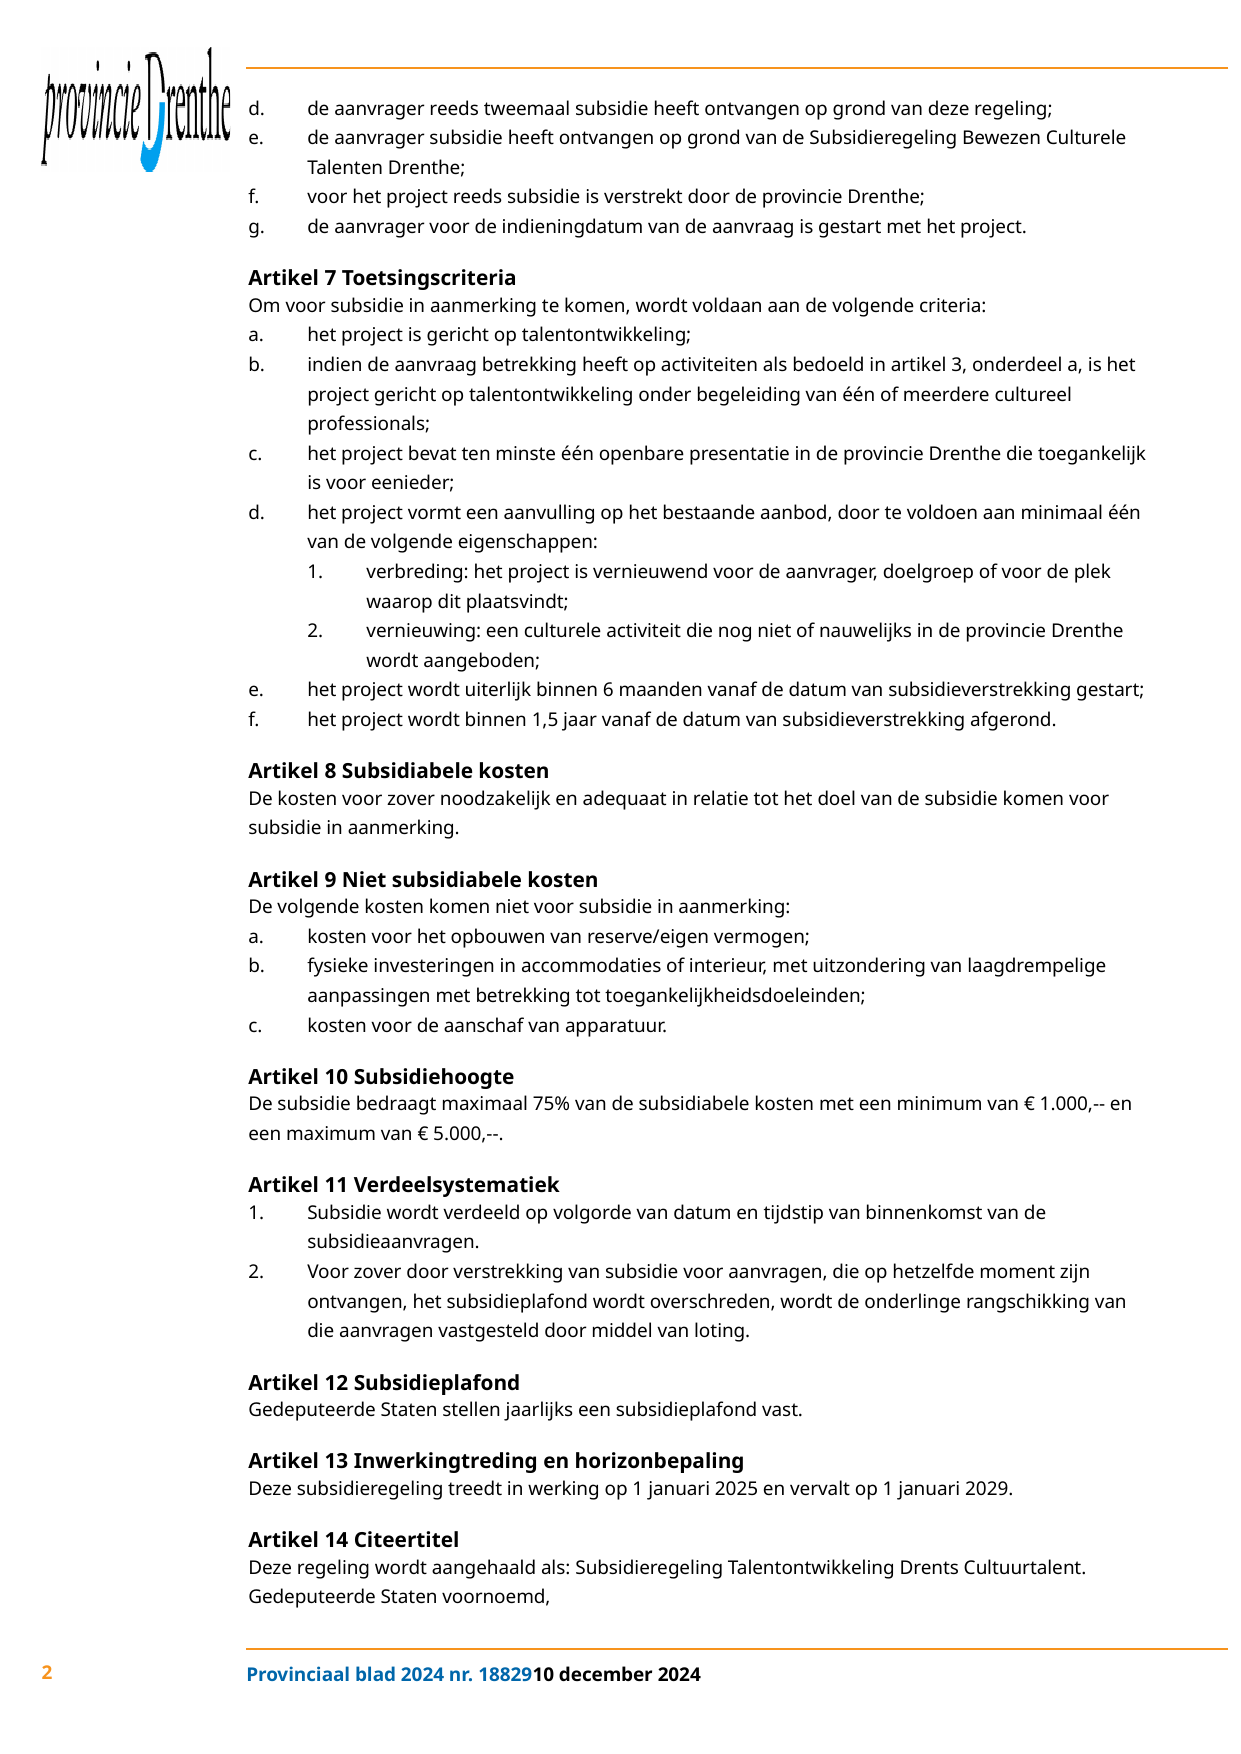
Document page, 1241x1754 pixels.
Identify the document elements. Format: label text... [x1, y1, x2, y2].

list het project wordt binnen 1,5 jaar vanaf de datum van subsidieverstrekking afgerond. [248, 706, 1152, 732]
list de aanvrager voor de indieningdatum van de aanvraag is gestart met het project. [248, 213, 1152, 239]
list vernieuwing: een culturele activiteit die nog niet of nauwelijks in de provincie Drenthe wordt aangeboden; [307, 617, 1152, 673]
text De volgende kosten komen niet voor subsidie in aanmerking: [248, 893, 1152, 919]
text Artikel 10 Subsidiehoogte [248, 1062, 1152, 1091]
text Om voor subsidie in aanmerking te komen, wordt voldaan aan de volgende criteria: [248, 292, 1152, 318]
list kosten voor de aanschaf van apparatuur. [248, 1012, 1152, 1037]
list indien de aanvraag betrekking heeft op activiteiten als bedoeld in artikel 3, onderdeel a, is het project gericht op talentontwikkeling onder begeleiding van één of meerdere cultureel professionals; [248, 351, 1152, 436]
text De subsidie bedraagt maximaal 75% van de subsidiabele kosten met een minimum van € 1.000,-- en een maximum van € 5.000,--. [248, 1091, 1152, 1146]
list het project is gericht op talentontwikkeling; [248, 322, 1152, 347]
text Artikel 9 Niet subsidiabele kosten [248, 865, 1152, 893]
text De kosten voor zover noodzakelijk en adequaat in relatie tot het doel van de subsidie komen voor subsidie in aanmerking. [248, 785, 1152, 840]
list het project vormt een aanvulling op het bestaande aanbod, door te voldoen aan minimaal één van de volgende eigenschappen: [248, 499, 1152, 554]
list kosten voor het opbouwen van reserve/eigen vermogen; [248, 923, 1152, 949]
text Artikel 11 Verdeelsystematiek [248, 1171, 1152, 1199]
list het project bevat ten minste één openbare presentatie in de provincie Drenthe die toegankelijk is voor eenieder; [248, 440, 1152, 495]
list de aanvrager subsidie heeft ontvangen op grond van de Subsidieregeling Bewezen Culturele Talenten Drenthe; [248, 124, 1152, 180]
text Artikel 13 Inwerkingtreding en horizonbepaling [248, 1447, 1152, 1475]
text Artikel 8 Subsidiabele kosten [248, 757, 1152, 785]
text Gedeputeerde Staten stellen jaarlijks een subsidieplafond vast. [248, 1396, 1152, 1422]
text Artikel 7 Toetsingscriteria [248, 263, 1152, 292]
text Deze regeling wordt aangehaald als: Subsidieregeling Talentontwikkeling Drents Cultuurtalent. [248, 1554, 1152, 1580]
list verbreding: het project is vernieuwend voor de aanvrager, doelgroep of voor de plek waarop dit plaatsvindt; [307, 558, 1152, 613]
text Deze subsidieregeling treedt in werking op 1 januari 2025 en vervalt op 1 januari 2029. [248, 1475, 1152, 1501]
text Artikel 14 Citeertitel [248, 1526, 1152, 1554]
list fysieke investeringen in accommodaties of interieur, met uitzondering van laagdrempelige aanpassingen met betrekking tot toegankelijkheidsdoeleinden; [248, 953, 1152, 1008]
list Subsidie wordt verdeeld op volgorde van datum en tijdstip van binnenkomst van de subsidieaanvragen. [248, 1199, 1152, 1254]
text Artikel 12 Subsidieplafond [248, 1368, 1152, 1396]
text Gedeputeerde Staten voornoemd, [248, 1583, 1152, 1609]
list voor het project reeds subsidie is verstrekt door de provincie Drenthe; [248, 183, 1152, 209]
picture [41, 47, 231, 172]
list het project wordt uiterlijk binnen 6 maanden vanaf de datum van subsidieverstrekking gestart; [248, 677, 1152, 702]
list de aanvrager reeds tweemaal subsidie heeft ontvangen op grond van deze regeling; [248, 95, 1152, 121]
list Voor zover door verstrekking van subsidie voor aanvragen, die op hetzelfde moment zijn ontvangen, het subsidieplafond wordt overschreden, wordt de onderlinge rangschikking van die aanvragen vastgesteld door middel van loting. [248, 1258, 1152, 1343]
